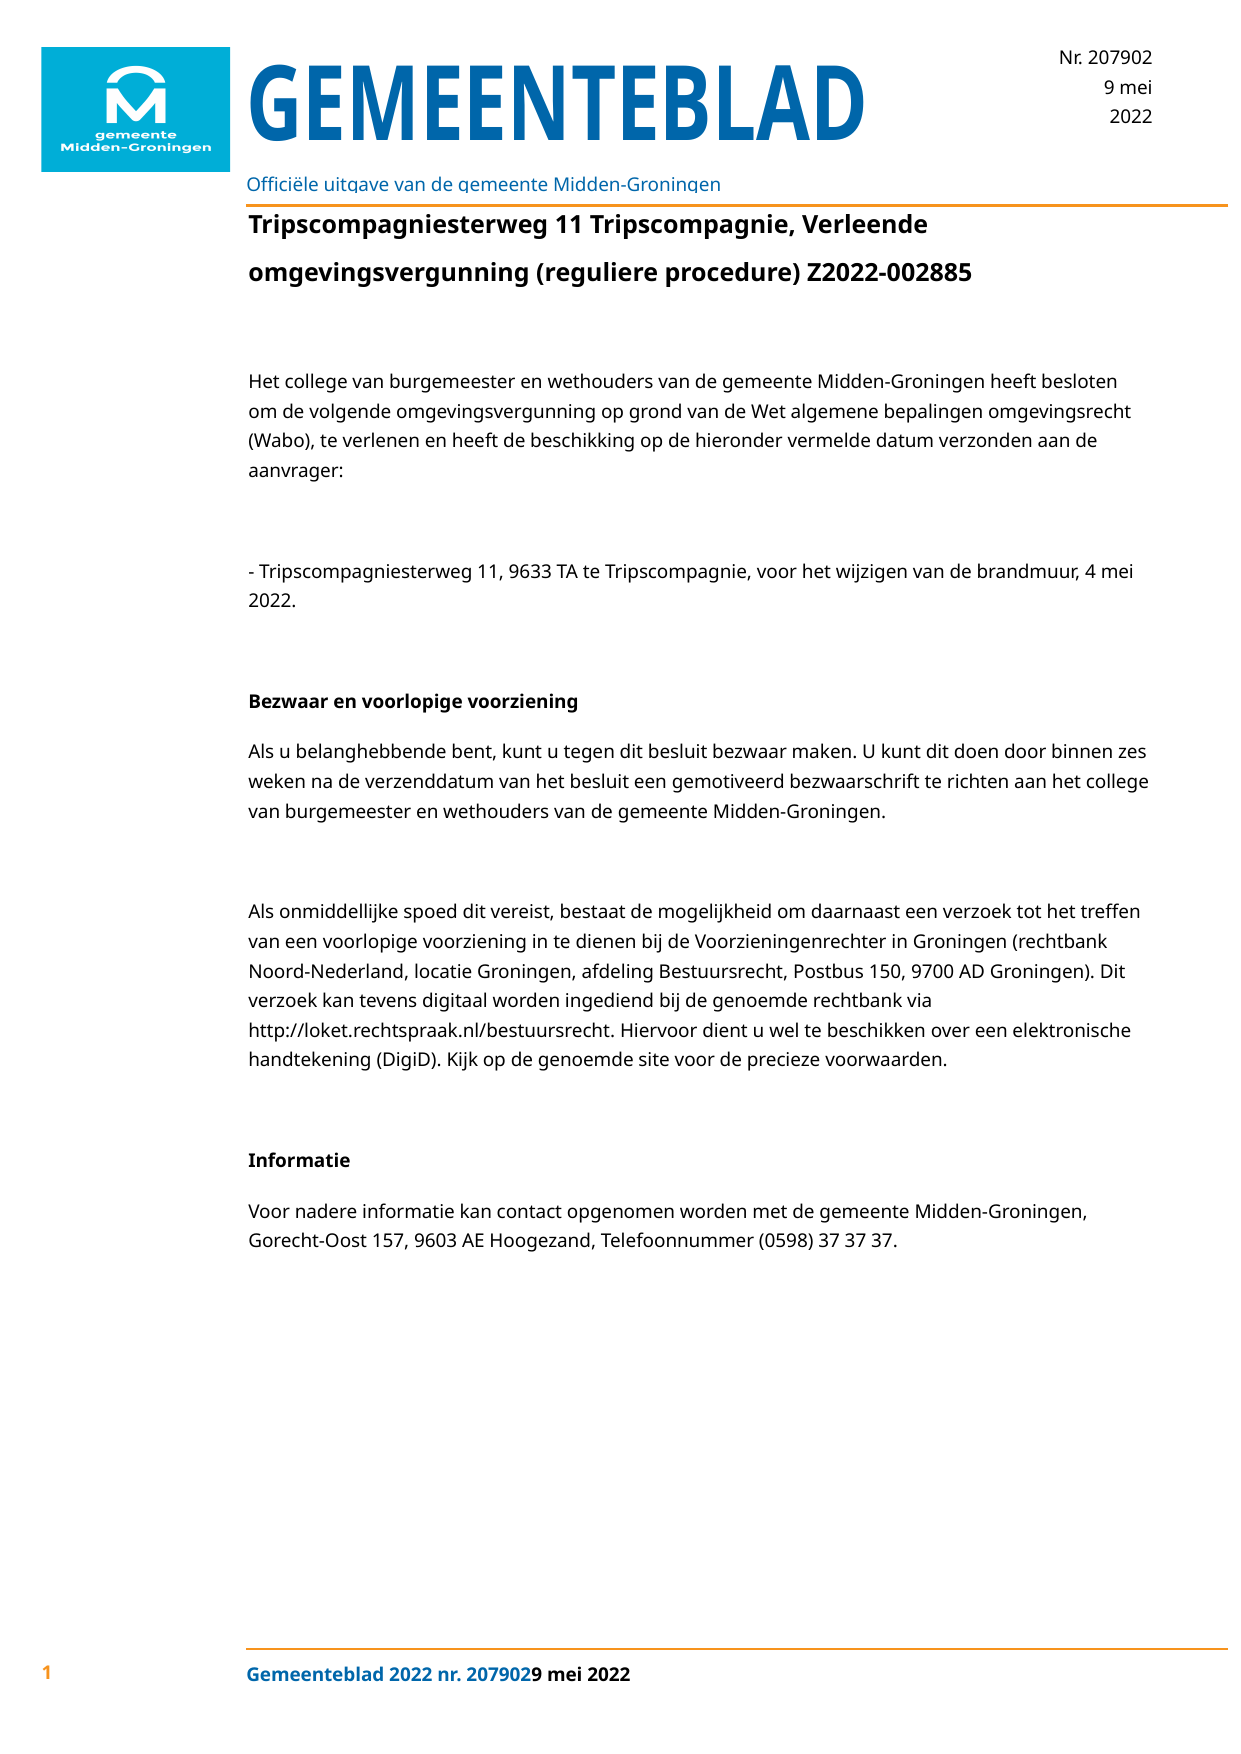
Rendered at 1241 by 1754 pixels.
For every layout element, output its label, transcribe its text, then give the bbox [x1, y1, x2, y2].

picture [107, 89, 165, 122]
text Als u belanghebbende bent, kunt u tegen dit besluit bezwaar maken. U kunt dit doen door binnen zes weken na de verzenddatum van het besluit een gemotiveerd bezwaarschrift te richten aan het college van burgemeester en wethouders van de gemeente Midden-Groningen. [248, 739, 1152, 824]
picture [184, 146, 190, 153]
text Als onmiddellijke spoed dit vereist, bestaat de mogelijkheid om daarnaast een verzoek tot het treffen van een voorlopige voorziening in te dienen bij de Voorzieningenrechter in Groningen (rechtbank Noord-Nederland, locatie Groningen, afdeling Bestuursrecht, Postbus 150, 9700 AD Groningen). Dit verzoek kan tevens digitaal worden ingediend bij de genoemde rechtbank via http://loket.rechtspraak.nl/bestuursrecht. Hiervoor dient u wel te beschikken over een elektronische handtekening (DigiD). Kijk op de genoemde site voor de precieze voorwaarden. [248, 899, 1152, 1072]
text Bezwaar en voorlopige voorziening [248, 688, 1152, 714]
text Tripscompagniesterweg 11 Tripscompagnie, Verleende omgevingsvergunning (reguliere procedure) Z2022-002885 [248, 207, 1152, 288]
picture [108, 66, 164, 82]
text Voor nadere informatie kan contact opgenomen worden met de gemeente Midden-Groningen, Gorecht-Oost 157, 9603 AE Hoogezand, Telefoonnummer (0598) 37 37 37. [248, 1198, 1152, 1253]
text Informatie [248, 1147, 1152, 1173]
text Het college van burgemeester en wethouders van de gemeente Midden-Groningen heeft besloten om de volgende omgevingsvergunning op grond van de Wet algemene bepalingen omgevingsrecht (Wabo), te verlenen en heeft de beschikking op de hieronder vermelde datum verzonden aan de aanvrager: [248, 368, 1152, 483]
text - Tripscompagniesterweg 11, 9633 TA te Tripscompagnie, voor het wijzigen van de brandmuur, 4 mei 2022. [248, 558, 1152, 613]
